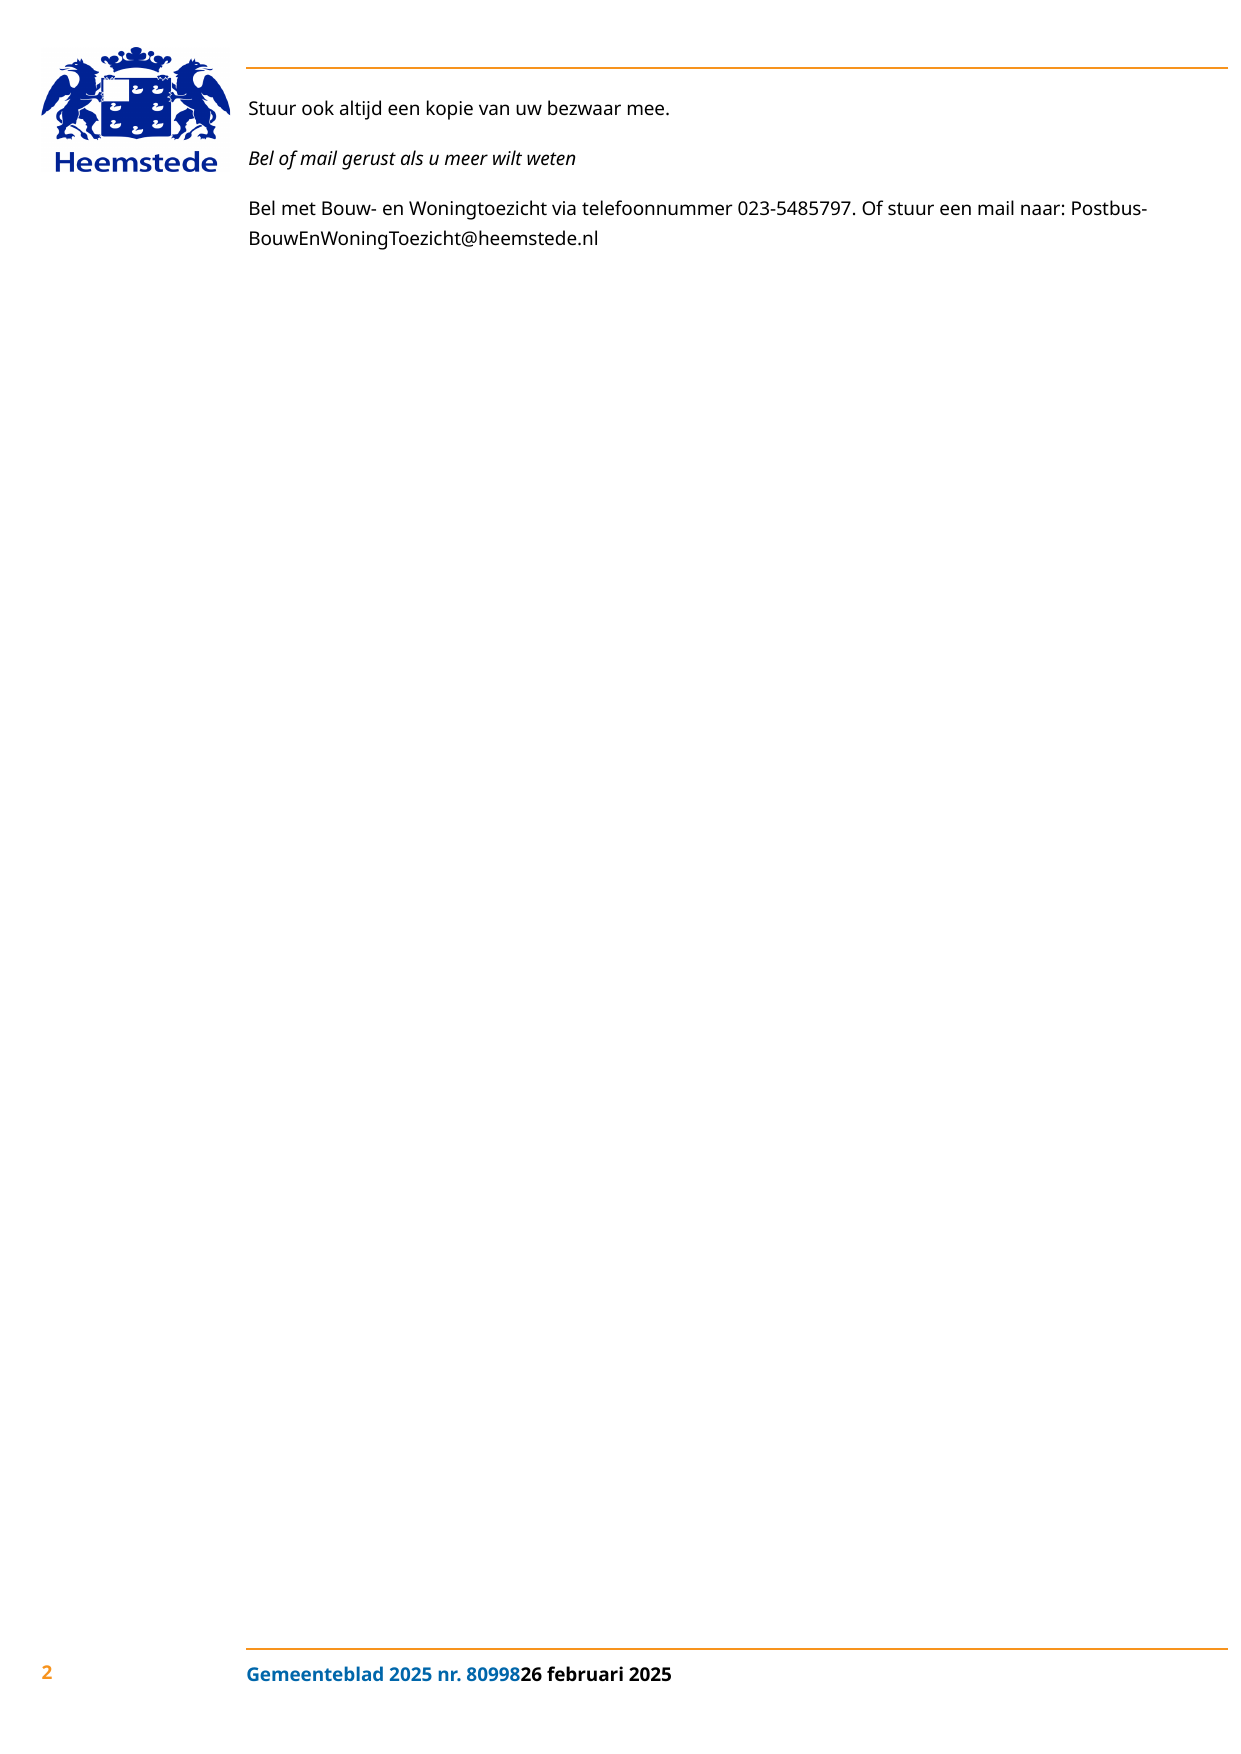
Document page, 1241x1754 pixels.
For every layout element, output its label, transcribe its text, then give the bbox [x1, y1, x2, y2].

text Stuur ook altijd een kopie van uw bezwaar mee. [248, 95, 1152, 121]
text Bel of mail gerust als u meer wilt weten [248, 145, 1152, 171]
text Bel met Bouw- en Woningtoezicht via telefoonnummer 023-5485797. Of stuur een mail naar: Postbus-BouwEnWoningToezicht@heemstede.nl [248, 196, 1152, 251]
picture [41, 47, 231, 172]
